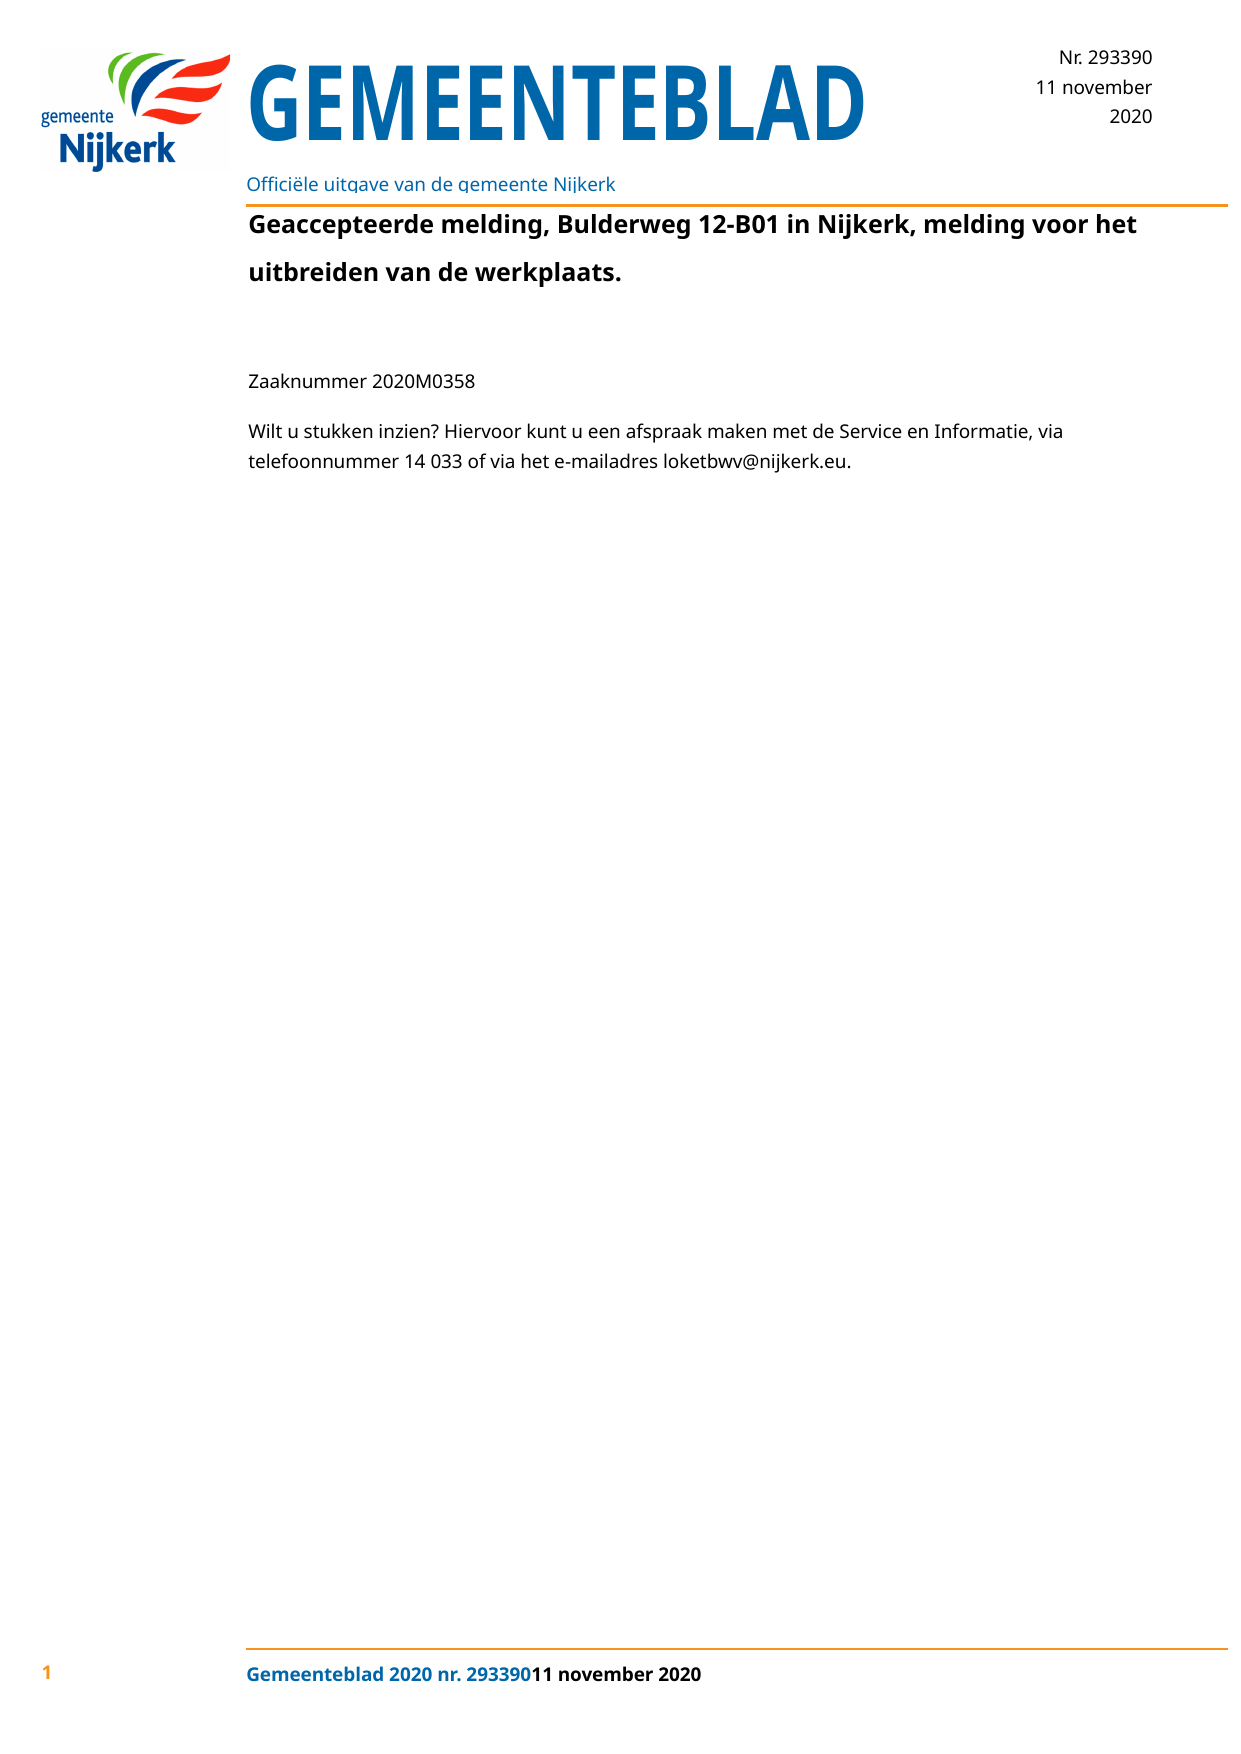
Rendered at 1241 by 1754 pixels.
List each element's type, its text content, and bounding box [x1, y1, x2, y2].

text Geaccepteerde melding, Bulderweg 12-B01 in Nijkerk, melding voor het uitbreiden van de werkplaats. [248, 207, 1152, 288]
text Wilt u stukken inzien? Hiervoor kunt u een afspraak maken met de Service en Informatie, via telefoonnummer 14 033 of via het e-mailadres loketbwv@nijkerk.eu. [248, 419, 1152, 474]
picture [41, 47, 231, 172]
text Zaaknummer 2020M0358 [248, 368, 1152, 394]
